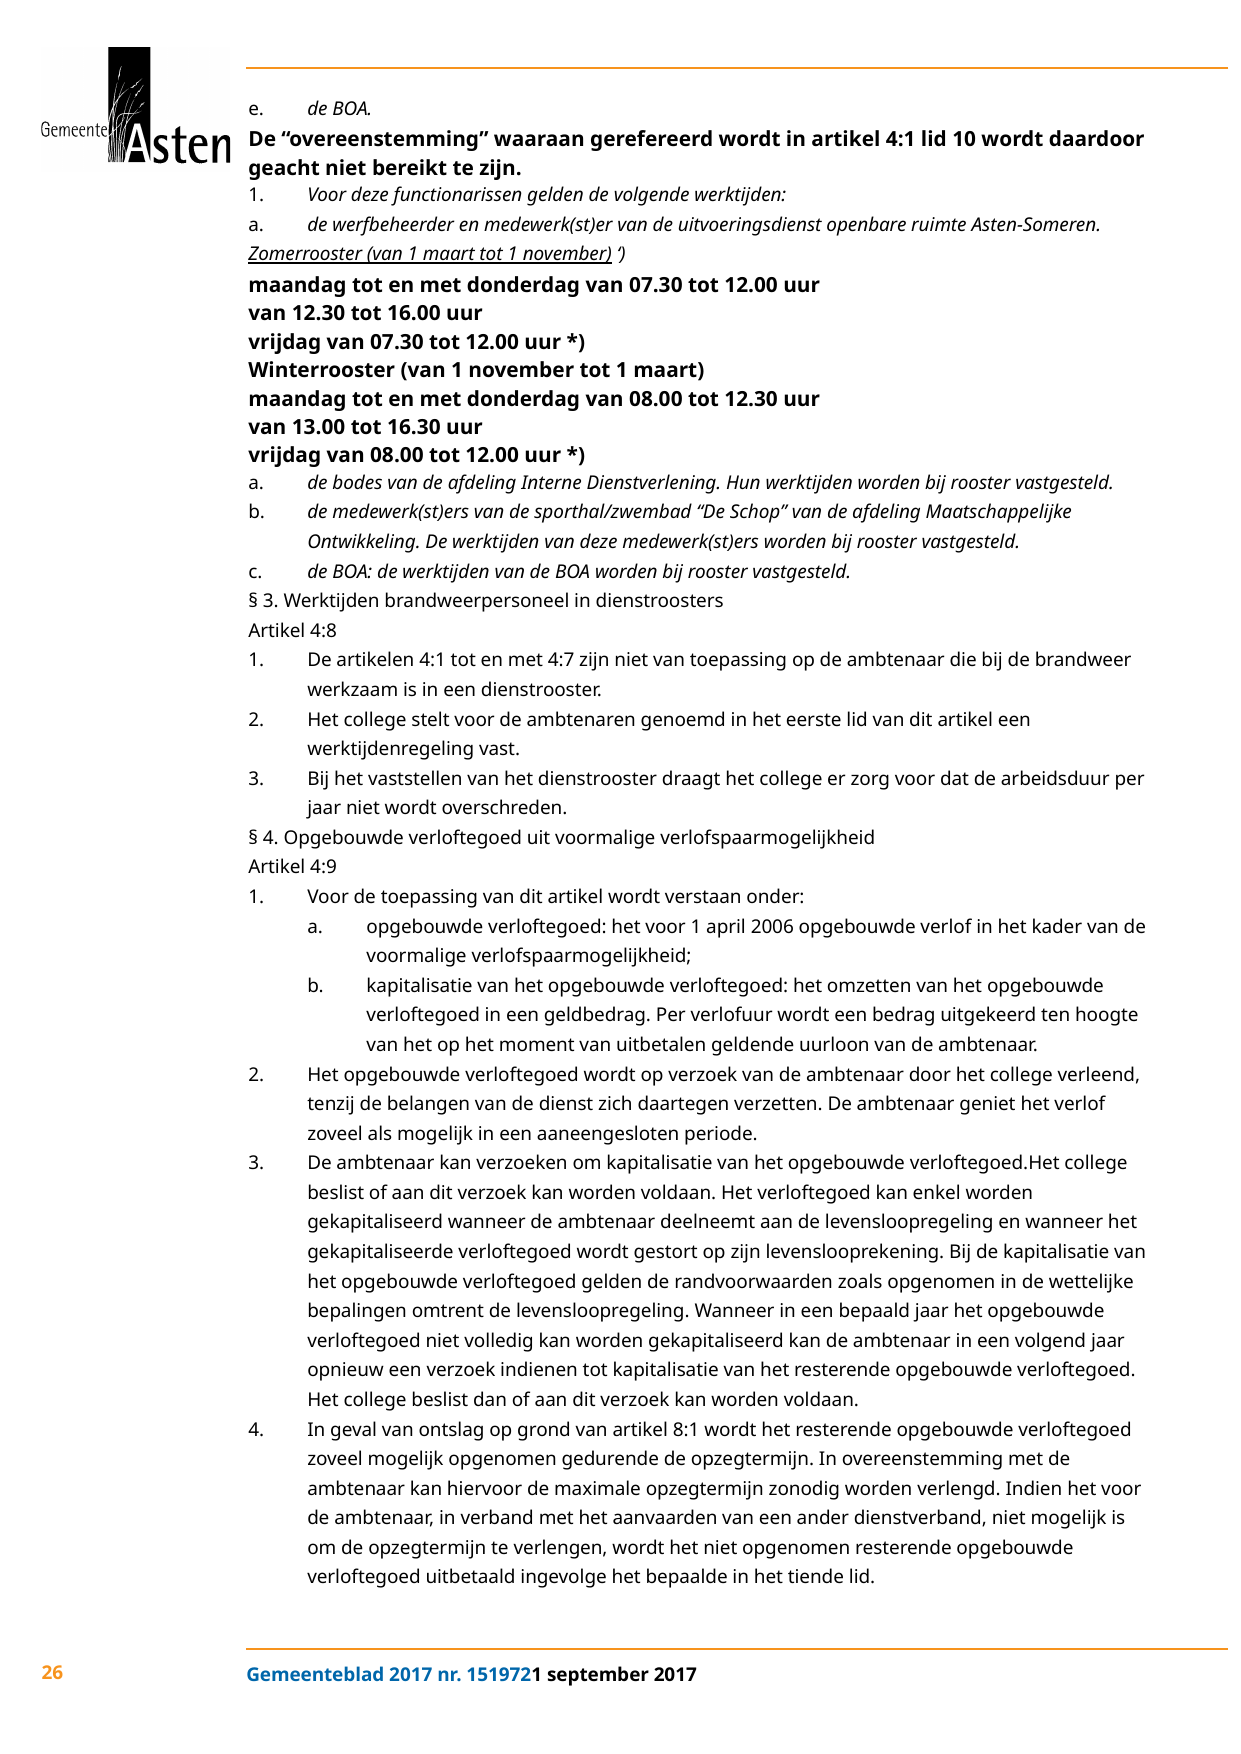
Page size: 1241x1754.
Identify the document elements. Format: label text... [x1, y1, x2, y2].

text § 3. Werktijden brandweerpersoneel in dienstroosters [248, 587, 1152, 613]
list opgebouwde verloftegoed: het voor 1 april 2006 opgebouwde verlof in het kader van de voormalige verlofspaarmogelijkheid; [307, 913, 1152, 968]
text Zomerrooster (van 1 maart tot 1 november) ‘) [248, 240, 1152, 266]
text Artikel 4:9 [248, 854, 1152, 879]
list In geval van ontslag op grond van artikel 8:1 wordt het resterende opgebouwde verloftegoed zoveel mogelijk opgenomen gedurende de opzegtermijn. In overeenstemming met de ambtenaar kan hiervoor de maximale opzegtermijn zonodig worden verlengd. Indien het voor de ambtenaar, in verband met het aanvaarden van een ander dienstverband, niet mogelijk is om de opzegtermijn te verlengen, wordt het niet opgenomen resterende opgebouwde verloftegoed uitbetaald ingevolge het bepaalde in het tiende lid. [248, 1416, 1152, 1589]
list kapitalisatie van het opgebouwde verloftegoed: het omzetten van het opgebouwde verloftegoed in een geldbedrag. Per verlofuur wordt een bedrag uitgekeerd ten hoogte van het op het moment van uitbetalen geldende uurloon van de ambtenaar. [307, 972, 1152, 1057]
text vrijdag van 07.30 tot 12.00 uur *) [248, 327, 1152, 355]
text maandag tot en met donderdag van 07.30 tot 12.00 uur [248, 270, 1152, 298]
list Bij het vaststellen van het dienstrooster draagt het college er zorg voor dat de arbeidsduur per jaar niet wordt overschreden. [248, 765, 1152, 820]
text § 4. Opgebouwde verloftegoed uit voormalige verlofspaarmogelijkheid [248, 824, 1152, 850]
list Voor de toepassing van dit artikel wordt verstaan onder: [248, 883, 1152, 909]
picture [41, 47, 231, 172]
list Het college stelt voor de ambtenaren genoemd in het eerste lid van dit artikel een werktijdenregeling vast. [248, 706, 1152, 761]
text van 12.30 tot 16.00 uur [248, 298, 1152, 327]
text Artikel 4:8 [248, 617, 1152, 643]
list de BOA: de werktijden van de BOA worden bij rooster vastgesteld. [248, 558, 1152, 583]
list Voor deze functionarissen gelden de volgende werktijden: [248, 181, 1152, 207]
list de BOA. [248, 95, 1152, 121]
text De “overeenstemming” waaraan gerefereerd wordt in artikel 4:1 lid 10 wordt daardoor geacht niet bereikt te zijn. [248, 124, 1152, 181]
text vrijdag van 08.00 tot 12.00 uur *) [248, 441, 1152, 469]
list de werfbeheerder en medewerk(st)er van de uitvoeringsdienst openbare ruimte Asten-Someren. [248, 211, 1152, 237]
list de medewerk(st)ers van de sporthal/zwembad “De Schop” van de afdeling Maatschappelijke Ontwikkeling. De werktijden van deze medewerk(st)ers worden bij rooster vastgesteld. [248, 499, 1152, 554]
text van 13.00 tot 16.30 uur [248, 412, 1152, 441]
list Het opgebouwde verloftegoed wordt op verzoek van de ambtenaar door het college verleend, tenzij de belangen van de dienst zich daartegen verzetten. De ambtenaar geniet het verlof zoveel als mogelijk in een aaneengesloten periode. [248, 1061, 1152, 1146]
list De artikelen 4:1 tot en met 4:7 zijn niet van toepassing op de ambtenaar die bij de brandweer werkzaam is in een dienstrooster. [248, 647, 1152, 702]
list de bodes van de afdeling Interne Dienstverlening. Hun werktijden worden bij rooster vastgesteld. [248, 469, 1152, 495]
text maandag tot en met donderdag van 08.00 tot 12.30 uur [248, 384, 1152, 412]
list De ambtenaar kan verzoeken om kapitalisatie van het opgebouwde verloftegoed.Het college beslist of aan dit verzoek kan worden voldaan. Het verloftegoed kan enkel worden gekapitaliseerd wanneer de ambtenaar deelneemt aan de levensloopregeling en wanneer het gekapitaliseerde verloftegoed wordt gestort op zijn levenslooprekening. Bij de kapitalisatie van het opgebouwde verloftegoed gelden de randvoorwaarden zoals opgenomen in de wettelijke bepalingen omtrent de levensloopregeling. Wanneer in een bepaald jaar het opgebouwde verloftegoed niet volledig kan worden gekapitaliseerd kan de ambtenaar in een volgend jaar opnieuw een verzoek indienen tot kapitalisatie van het resterende opgebouwde verloftegoed. Het college beslist dan of aan dit verzoek kan worden voldaan. [248, 1149, 1152, 1412]
text Winterrooster (van 1 november tot 1 maart) [248, 355, 1152, 384]
